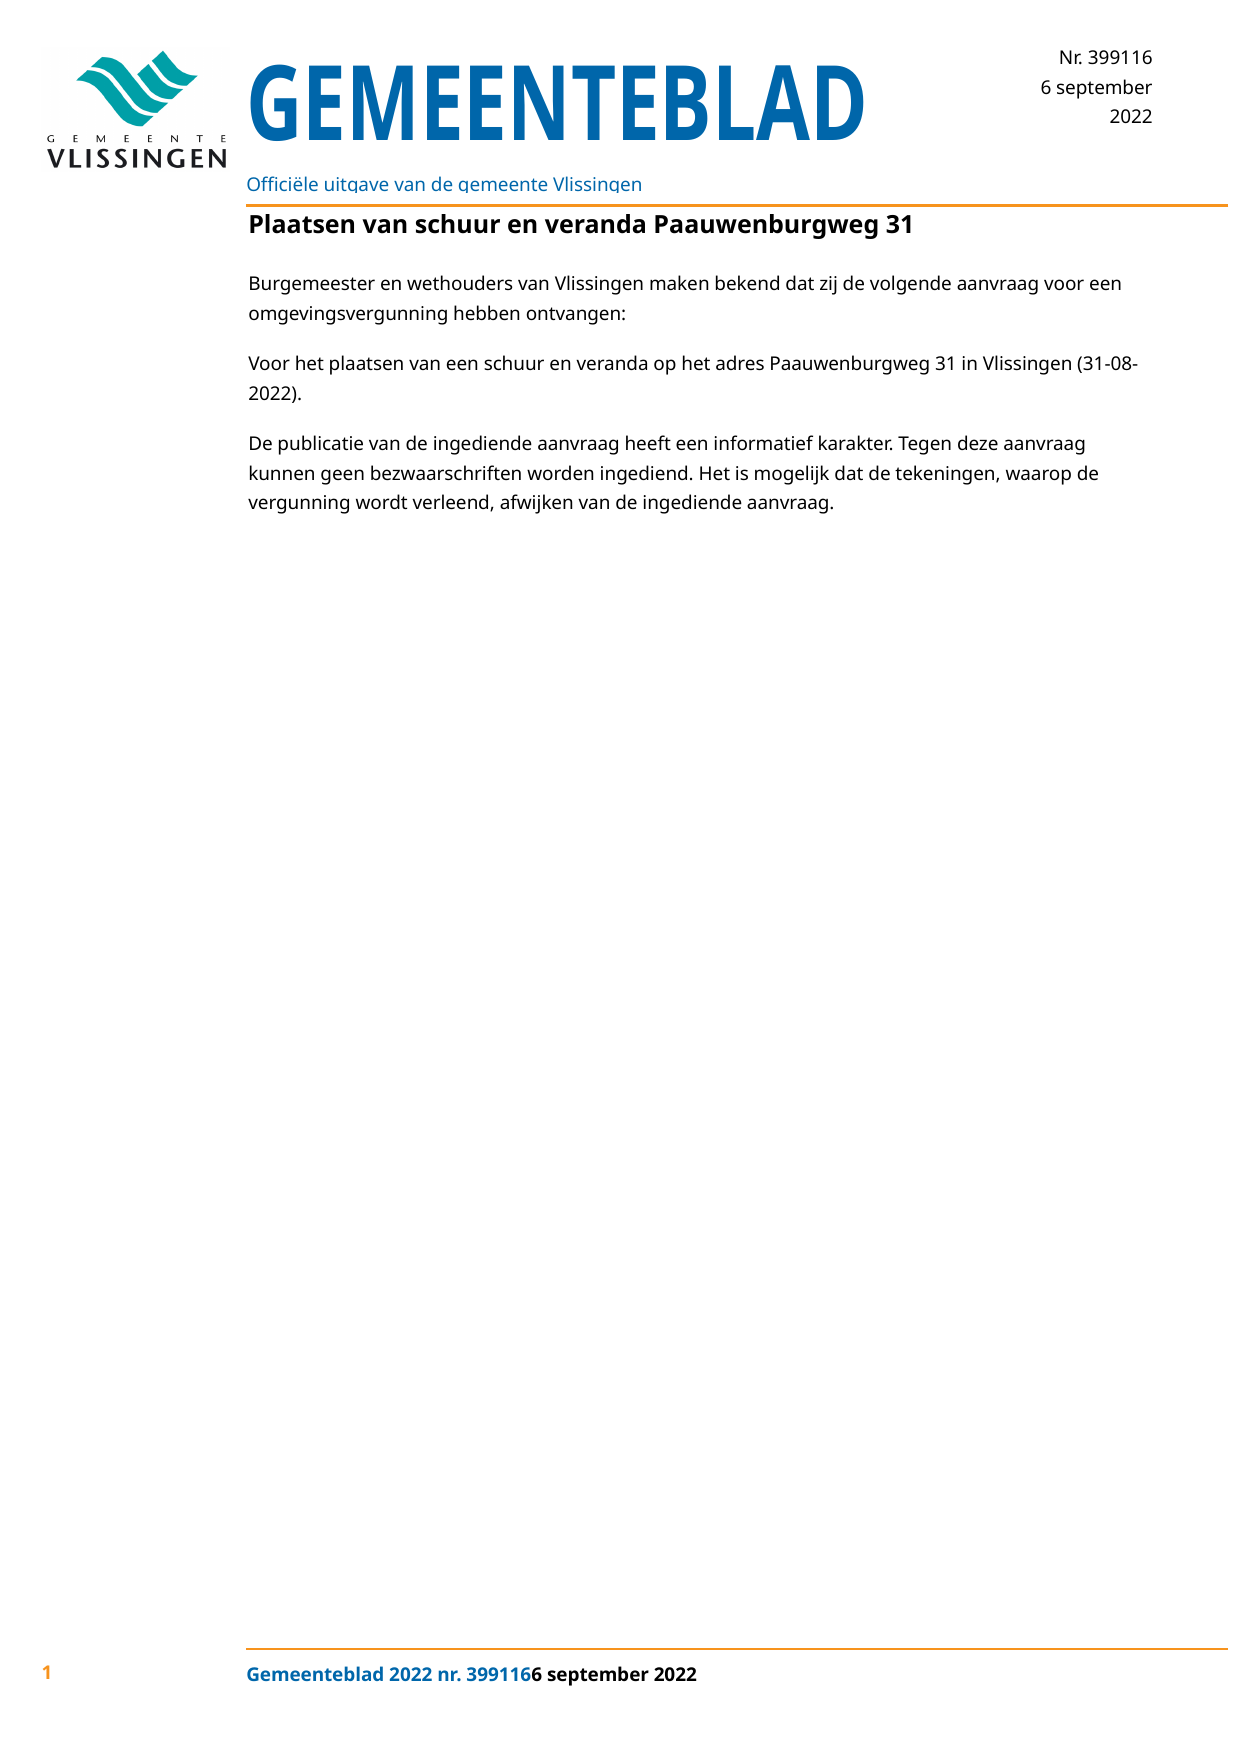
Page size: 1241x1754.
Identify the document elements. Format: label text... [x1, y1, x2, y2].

text Voor het plaatsen van een schuur en veranda op het adres Paauwenburgweg 31 in Vlissingen (31-08-2022). [248, 350, 1152, 406]
picture [41, 47, 231, 172]
text De publicatie van de ingediende aanvraag heeft een informatief karakter. Tegen deze aanvraag kunnen geen bezwaarschriften worden ingediend. Het is mogelijk dat de tekeningen, waarop de vergunning wordt verleend, afwijken van de ingediende aanvraag. [248, 430, 1152, 515]
text Plaatsen van schuur en veranda Paauwenburgweg 31 [248, 207, 1152, 241]
text Burgemeester en wethouders van Vlissingen maken bekend dat zij de volgende aanvraag voor een omgevingsvergunning hebben ontvangen: [248, 270, 1152, 326]
